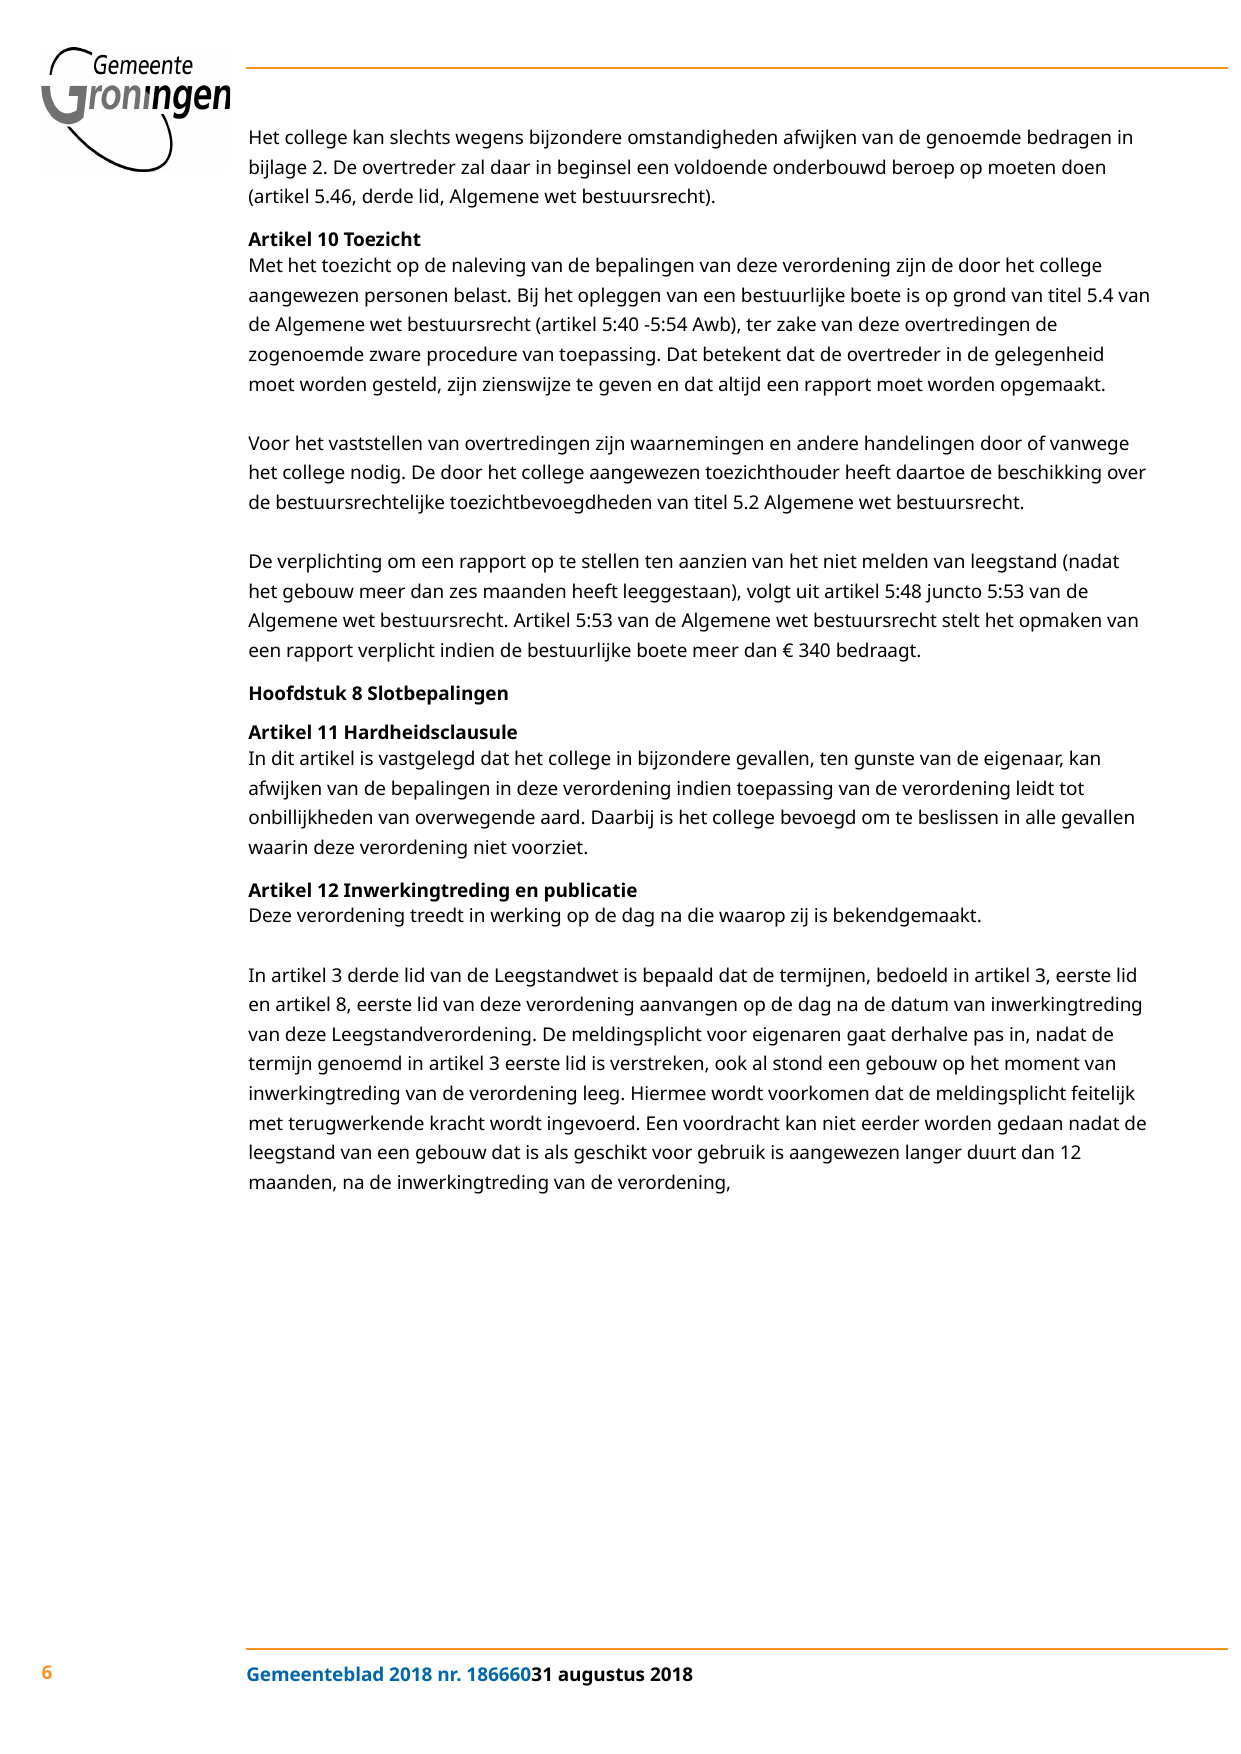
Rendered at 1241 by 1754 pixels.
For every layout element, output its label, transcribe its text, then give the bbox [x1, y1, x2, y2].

text Voor het vaststellen van overtredingen zijn waarnemingen en andere handelingen door of vanwege het college nodig. De door het college aangewezen toezichthouder heeft daartoe de beschikking over de bestuursrechtelijke toezichtbevoegdheden van titel 5.2 Algemene wet bestuursrecht. [248, 430, 1152, 515]
text Artikel 10 Toezicht [248, 227, 1152, 252]
text Met het toezicht op de naleving van de bepalingen van deze verordening zijn de door het college aangewezen personen belast. Bij het opleggen van een bestuurlijke boete is op grond van titel 5.4 van de Algemene wet bestuursrecht (artikel 5:40 -5:54 Awb), ter zake van deze overtredingen de zogenoemde zware procedure van toepassing. Dat betekent dat de overtreder in de gelegenheid moet worden gesteld, zijn zienswijze te geven en dat altijd een rapport moet worden opgemaakt. [248, 252, 1152, 396]
text In artikel 3 derde lid van de Leegstandwet is bepaald dat de termijnen, bedoeld in artikel 3, eerste lid en artikel 8, eerste lid van deze verordening aanvangen op de dag na de datum van inwerkingtreding van deze Leegstandverordening. De meldingsplicht voor eigenaren gaat derhalve pas in, nadat de termijn genoemd in artikel 3 eerste lid is verstreken, ook al stond een gebouw op het moment van inwerkingtreding van de verordening leeg. Hiermee wordt voorkomen dat de meldingsplicht feitelijk met terugwerkende kracht wordt ingevoerd. Een voordracht kan niet eerder worden gedaan nadat de leegstand van een gebouw dat is als geschikt voor gebruik is aangewezen langer duurt dan 12 maanden, na de inwerkingtreding van de verordening, [248, 962, 1152, 1195]
text Het college kan slechts wegens bijzondere omstandigheden afwijken van de genoemde bedragen in bijlage 2. De overtreder zal daar in beginsel een voldoende onderbouwd beroep op moeten doen (artikel 5.46, derde lid, Algemene wet bestuursrecht). [248, 124, 1152, 209]
text Artikel 11 Hardheidsclausule [248, 719, 1152, 745]
text Deze verordening treedt in werking op de dag na die waarop zij is bekendgemaakt. [248, 903, 1152, 928]
text In dit artikel is vastgelegd dat het college in bijzondere gevallen, ten gunste van de eigenaar, kan afwijken van de bepalingen in deze verordening indien toepassing van de verordening leidt tot onbillijkheden van overwegende aard. Daarbij is het college bevoegd om te beslissen in alle gevallen waarin deze verordening niet voorziet. [248, 745, 1152, 859]
picture [41, 47, 231, 172]
text Artikel 12 Inwerkingtreding en publicatie [248, 877, 1152, 903]
text Hoofdstuk 8 Slotbepalingen [248, 680, 1152, 706]
text De verplichting om een rapport op te stellen ten aanzien van het niet melden van leegstand (nadat het gebouw meer dan zes maanden heeft leeggestaan), volgt uit artikel 5:48 juncto 5:53 van de Algemene wet bestuursrecht. Artikel 5:53 van de Algemene wet bestuursrecht stelt het opmaken van een rapport verplicht indien de bestuurlijke boete meer dan € 340 bedraagt. [248, 548, 1152, 663]
